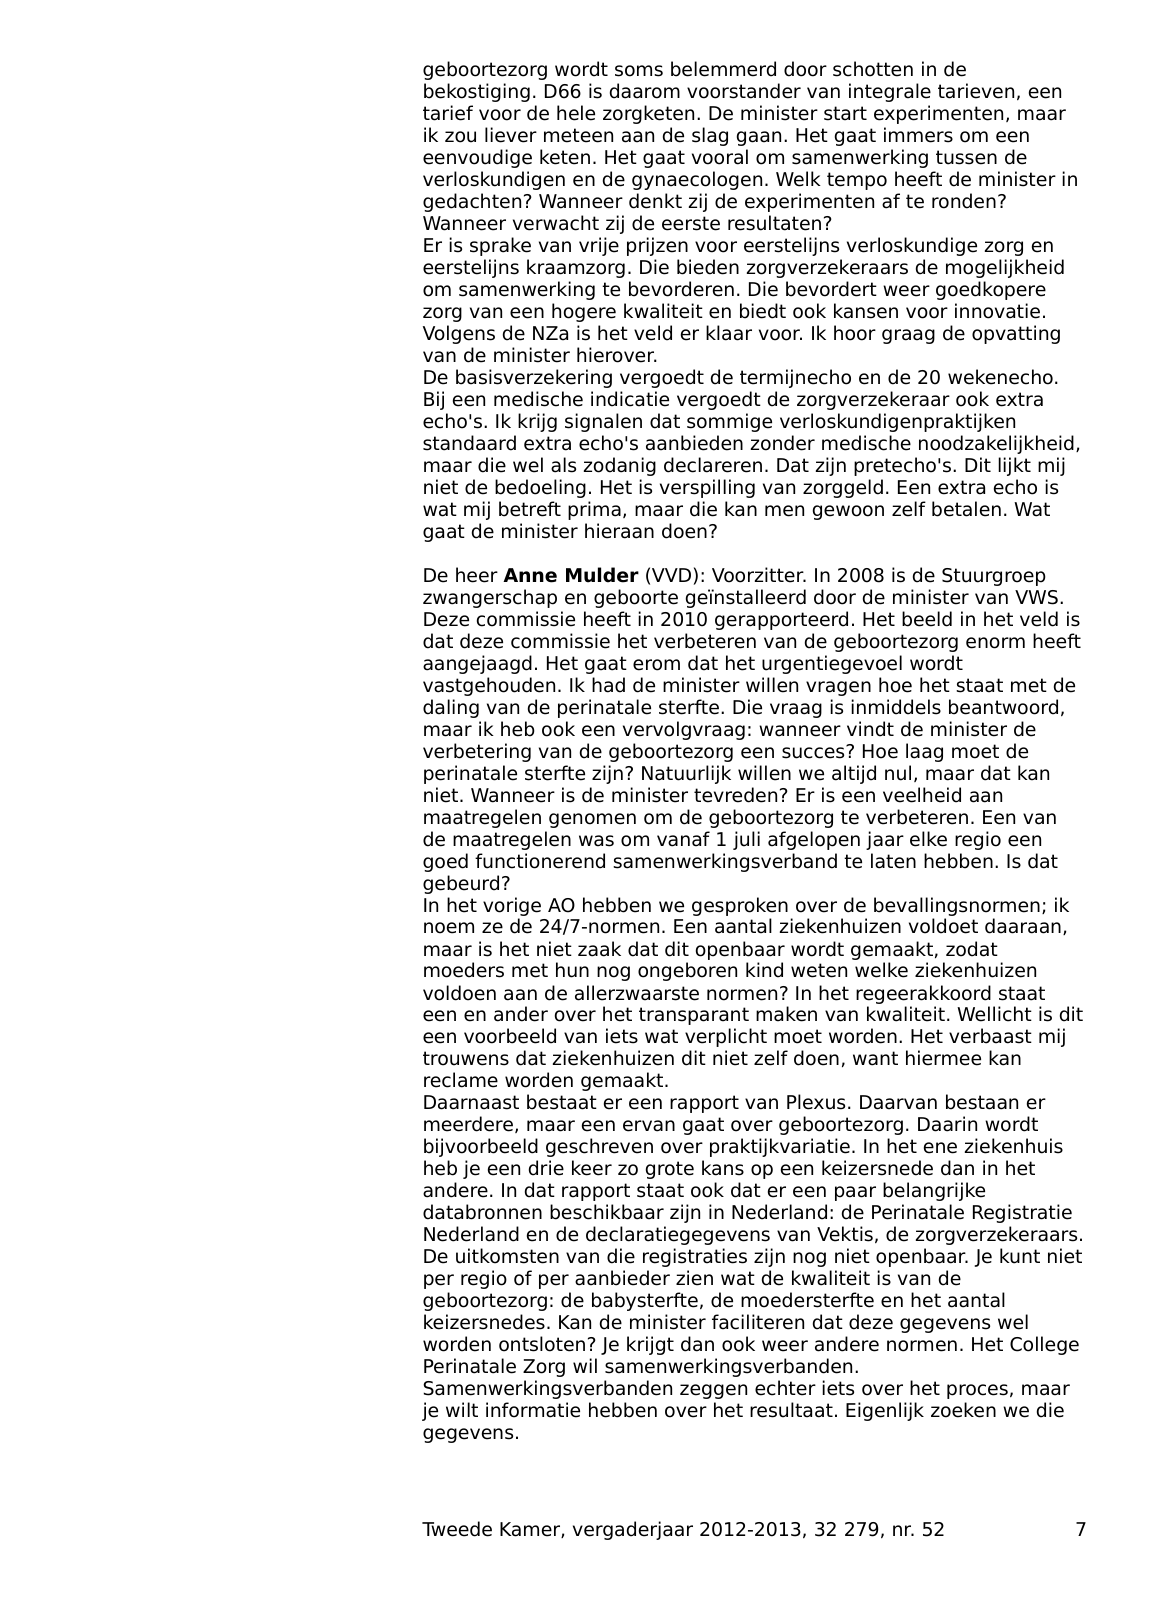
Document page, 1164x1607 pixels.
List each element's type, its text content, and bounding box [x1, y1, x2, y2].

text De heer Anne Mulder (VVD): Voorzitter. In 2008 is de Stuurgroep zwangerschap en geboorte geïnstalleerd door de minister van VWS. Deze commissie heeft in 2010 gerapporteerd. Het beeld in het veld is dat deze commissie het verbeteren van de geboortezorg enorm heeft aangejaagd. Het gaat erom dat het urgentiegevoel wordt vastgehouden. Ik had de minister willen vragen hoe het staat met de daling van de perinatale sterfte. Die vraag is inmiddels beantwoord, maar ik heb ook een vervolgvraag: wanneer vindt de minister de verbetering van de geboortezorg een succes? Hoe laag moet de perinatale sterfte zijn? Natuurlijk willen we altijd nul, maar dat kan niet. Wanneer is de minister tevreden? Er is een veelheid aan maatregelen genomen om de geboortezorg te verbeteren. Een van de maatregelen was om vanaf 1 juli afgelopen jaar elke regio een goed functionerend samenwerkingsverband te laten hebben. Is dat gebeurd? [422, 565, 1087, 894]
text Daarnaast bestaat er een rapport van Plexus. Daarvan bestaan er meerdere, maar een ervan gaat over geboortezorg. Daarin wordt bijvoorbeeld geschreven over praktijkvariatie. In het ene ziekenhuis heb je een drie keer zo grote kans op een keizersnede dan in het andere. In dat rapport staat ook dat er een paar belangrijke databronnen beschikbaar zijn in Nederland: de Perinatale Registratie Nederland en de declaratiegegevens van Vektis, de zorgverzekeraars. De uitkomsten van die registraties zijn nog niet openbaar. Je kunt niet per regio of per aanbieder zien wat de kwaliteit is van de geboortezorg: de babysterfte, de moedersterfte en het aantal keizersnedes. Kan de minister faciliteren dat deze gegevens wel worden ontsloten? Je krijgt dan ook weer andere normen. Het College Perinatale Zorg wil samenwerkingsverbanden. Samenwerkingsverbanden zeggen echter iets over het proces, maar je wilt informatie hebben over het resultaat. Eigenlijk zoeken we die gegevens. [422, 1092, 1087, 1444]
text In het vorige AO hebben we gesproken over de bevallingsnormen; ik noem ze de 24/7-normen. Een aantal ziekenhuizen voldoet daaraan, maar is het niet zaak dat dit openbaar wordt gemaakt, zodat moeders met hun nog ongeboren kind weten welke ziekenhuizen voldoen aan de allerzwaarste normen? In het regeerakkoord staat een en ander over het transparant maken van kwaliteit. Wellicht is dit een voorbeeld van iets wat verplicht moet worden. Het verbaast mij trouwens dat ziekenhuizen dit niet zelf doen, want hiermee kan reclame worden gemaakt. [422, 894, 1087, 1092]
text Er is sprake van vrije prijzen voor eerstelijns verloskundige zorg en eerstelijns kraamzorg. Die bieden zorgverzekeraars de mogelijkheid om samenwerking te bevorderen. Die bevordert weer goedkopere zorg van een hogere kwaliteit en biedt ook kansen voor innovatie. Volgens de NZa is het veld er klaar voor. Ik hoor graag de opvatting van de minister hierover. [422, 235, 1087, 367]
text geboortezorg wordt soms belemmerd door schotten in de bekostiging. D66 is daarom voorstander van integrale tarieven, een tarief voor de hele zorgketen. De minister start experimenten, maar ik zou liever meteen aan de slag gaan. Het gaat immers om een eenvoudige keten. Het gaat vooral om samenwerking tussen de verloskundigen en de gynaecologen. Welk tempo heeft de minister in gedachten? Wanneer denkt zij de experimenten af te ronden? Wanneer verwacht zij de eerste resultaten? [422, 59, 1087, 235]
text De basisverzekering vergoedt de termijnecho en de 20 wekenecho. Bij een medische indicatie vergoedt de zorgverzekeraar ook extra echo's. Ik krijg signalen dat sommige verloskundigenpraktijken standaard extra echo's aanbieden zonder medische noodzakelijkheid, maar die wel als zodanig declareren. Dat zijn pretecho's. Dit lijkt mij niet de bedoeling. Het is verspilling van zorggeld. Een extra echo is wat mij betreft prima, maar die kan men gewoon zelf betalen. Wat gaat de minister hieraan doen? [422, 367, 1087, 543]
